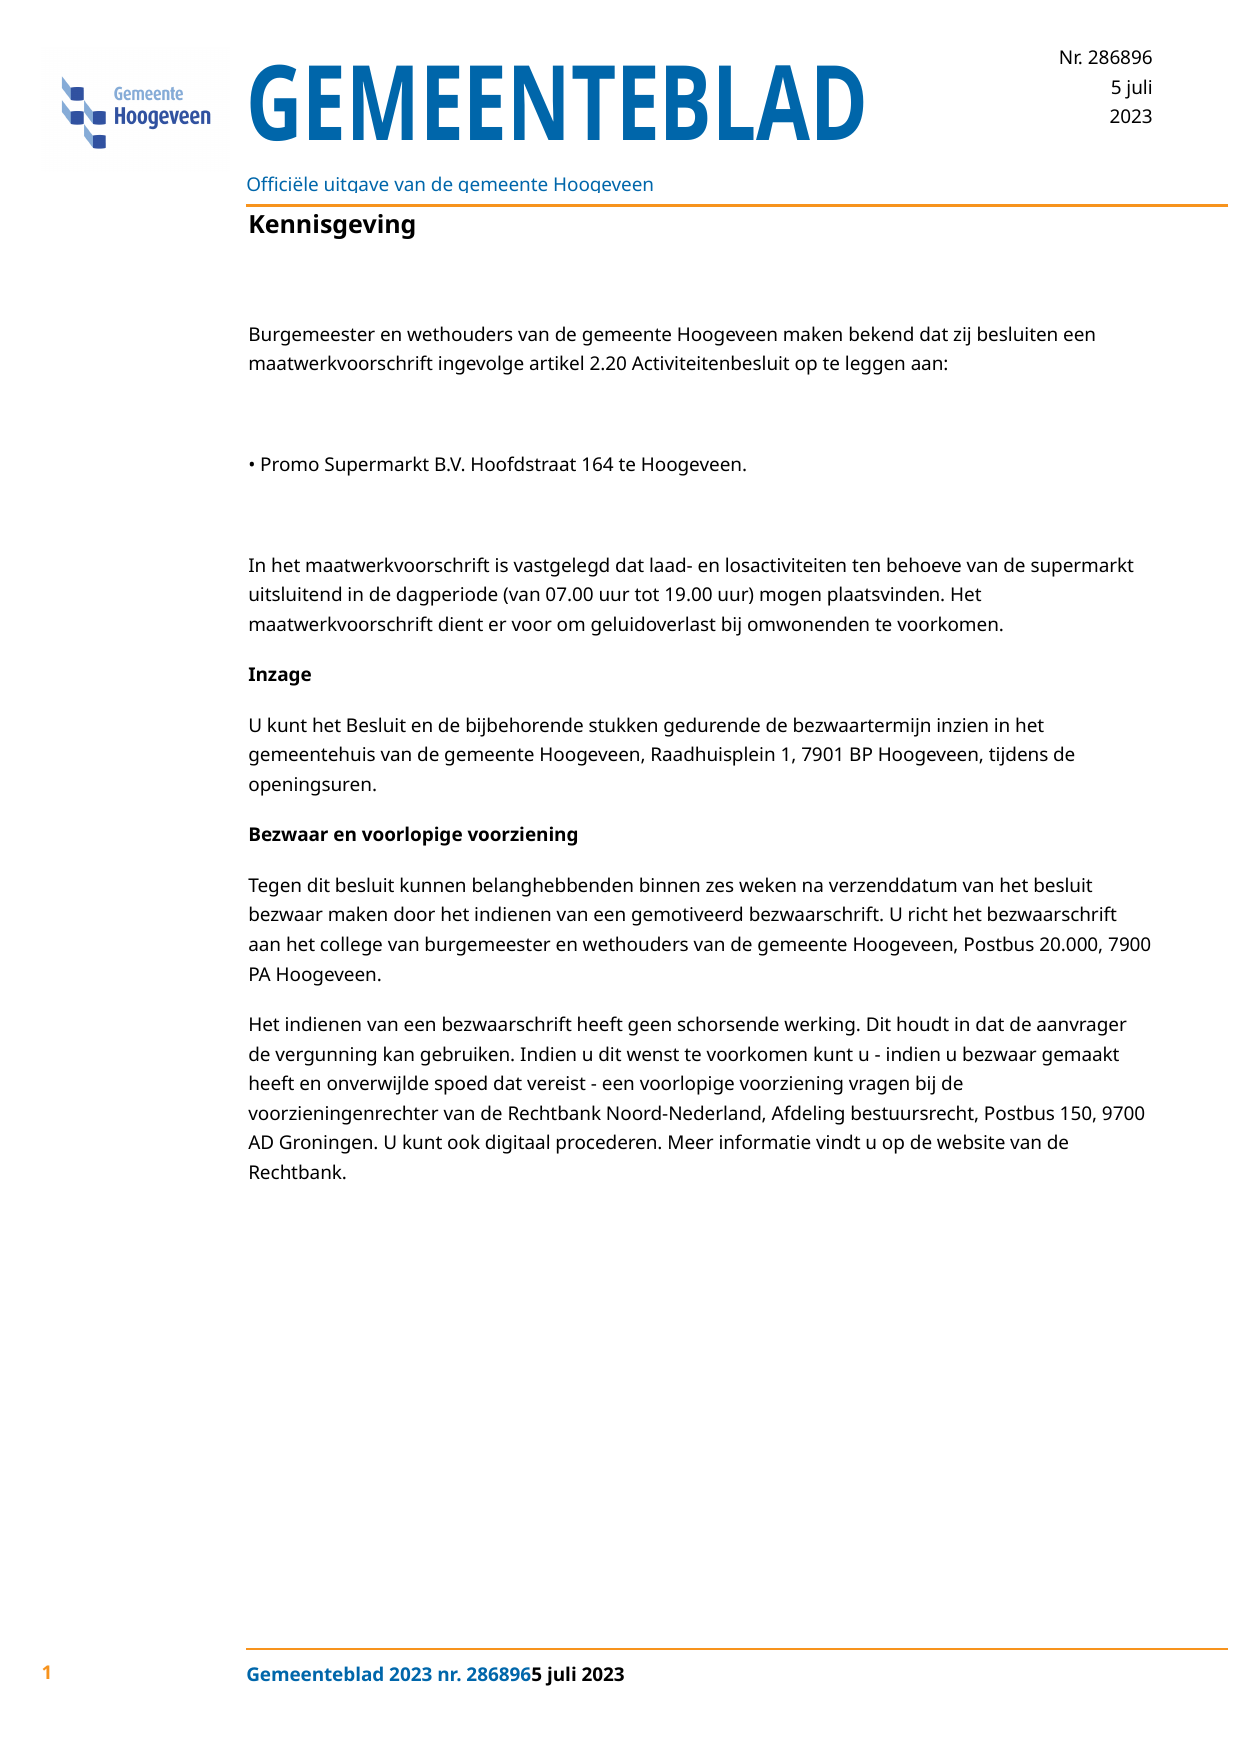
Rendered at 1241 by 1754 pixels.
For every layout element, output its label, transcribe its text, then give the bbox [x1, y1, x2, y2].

text • Promo Supermarkt B.V. Hoofdstraat 164 te Hoogeveen. [248, 451, 1152, 477]
text In het maatwerkvoorschrift is vastgelegd dat laad- en losactiviteiten ten behoeve van de supermarkt uitsluitend in de dagperiode (van 07.00 uur tot 19.00 uur) mogen plaatsvinden. Het maatwerkvoorschrift dient er voor om geluidoverlast bij omwonenden te voorkomen. [248, 552, 1152, 637]
text Inzage [248, 662, 1152, 687]
text U kunt het Besluit en de bijbehorende stukken gedurende de bezwaartermijn inzien in het gemeentehuis van de gemeente Hoogeveen, Raadhuisplein 1, 7901 BP Hoogeveen, tijdens de openingsuren. [248, 712, 1152, 797]
text Kennisgeving [248, 207, 1152, 241]
picture [41, 47, 231, 172]
text Het indienen van een bezwaarschrift heeft geen schorsende werking. Dit houdt in dat de aanvrager de vergunning kan gebruiken. Indien u dit wenst te voorkomen kunt u - indien u bezwaar gemaakt heeft en onverwijlde spoed dat vereist - een voorlopige voorziening vragen bij de voorzieningenrechter van de Rechtbank Noord-Nederland, Afdeling bestuursrecht, Postbus 150, 9700 AD Groningen. U kunt ook digitaal procederen. Meer informatie vindt u op de website van de Rechtbank. [248, 1011, 1152, 1185]
text Burgemeester en wethouders van de gemeente Hoogeveen maken bekend dat zij besluiten een maatwerkvoorschrift ingevolge artikel 2.20 Activiteitenbesluit op te leggen aan: [248, 321, 1152, 376]
text Tegen dit besluit kunnen belanghebbenden binnen zes weken na verzenddatum van het besluit bezwaar maken door het indienen van een gemotiveerd bezwaarschrift. U richt het bezwaarschrift aan het college van burgemeester en wethouders van de gemeente Hoogeveen, Postbus 20.000, 7900 PA Hoogeveen. [248, 872, 1152, 986]
text Bezwaar en voorlopige voorziening [248, 822, 1152, 847]
